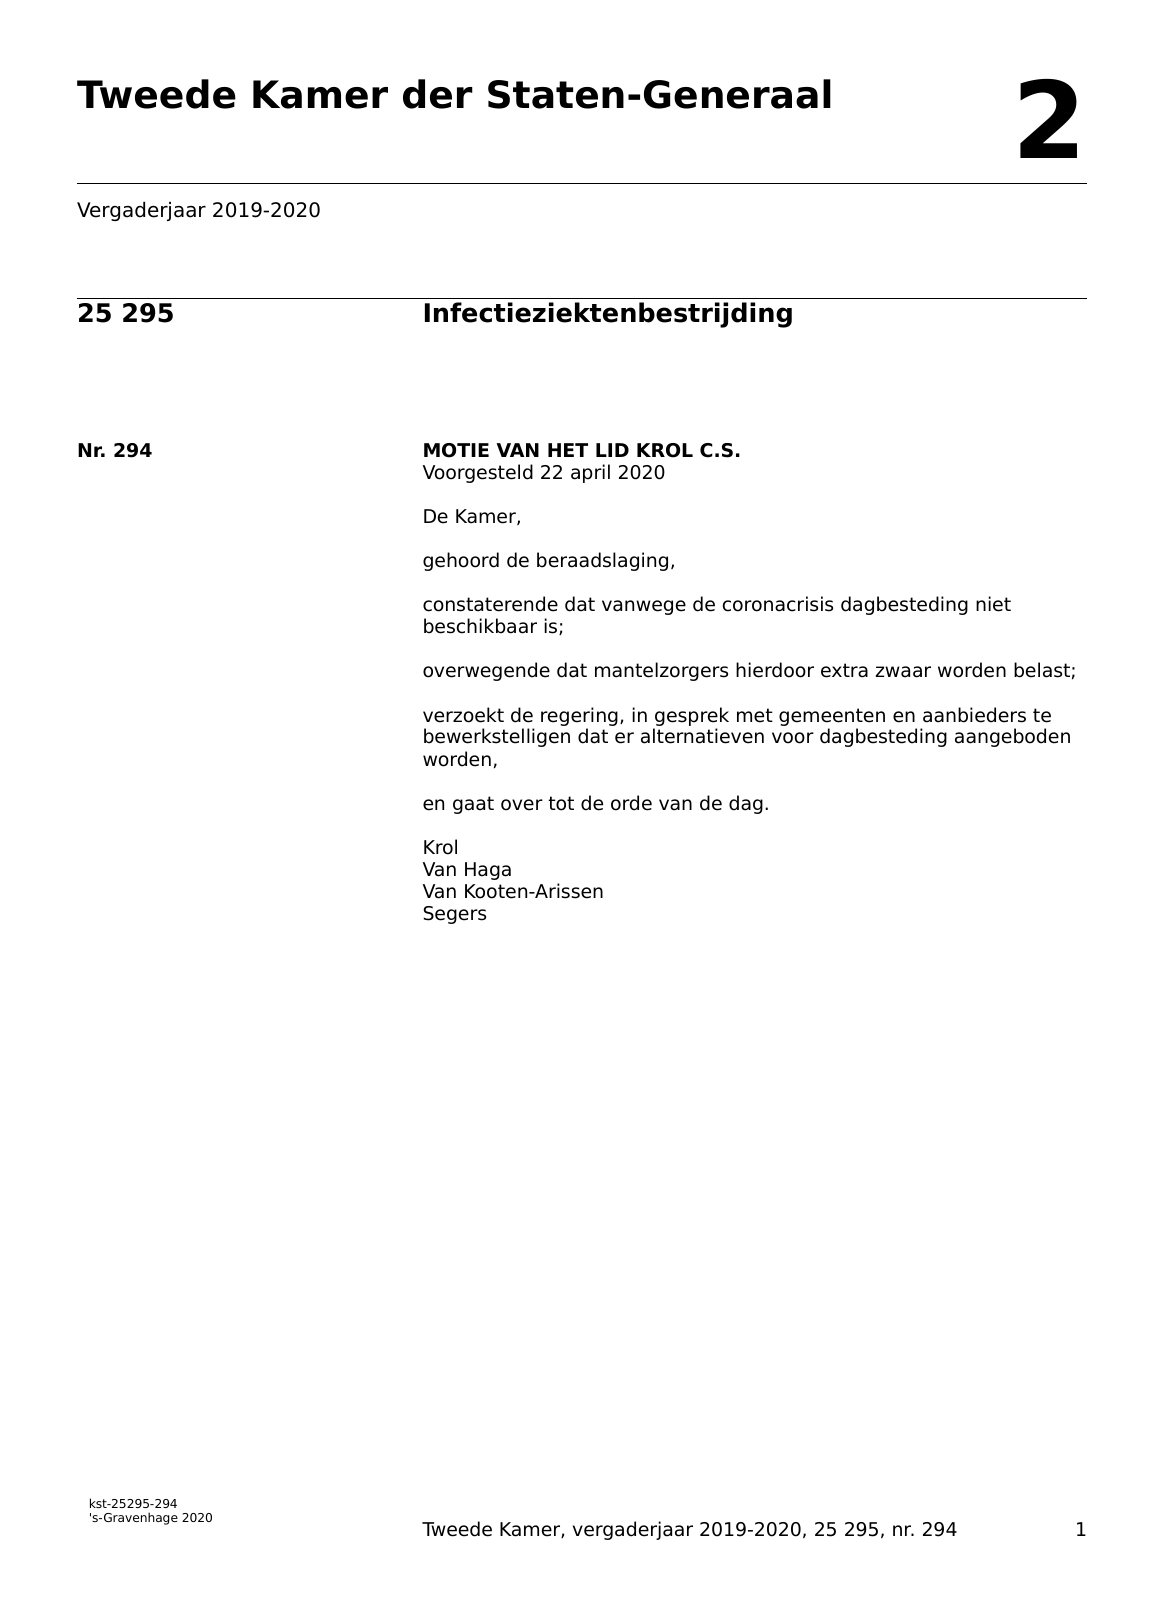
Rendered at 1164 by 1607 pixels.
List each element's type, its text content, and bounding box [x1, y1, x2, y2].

table_header Tweede Kamer der Staten-Generaal [77, 59, 886, 183]
subtitle Nr. 294 MOTIE VAN HET LID KROL C.S. [77, 440, 1087, 462]
text Van Haga [422, 859, 1087, 881]
text Voorgesteld 22 april 2020 [422, 462, 1087, 484]
table_cell Vergaderjaar 2019-2020 [77, 184, 1087, 298]
text Segers [422, 903, 1087, 925]
subtitle 25 295 Infectieziektenbestrijding [77, 299, 1087, 329]
text gehoord de beraadslaging, [422, 550, 1087, 572]
text Van Kooten-Arissen [422, 881, 1087, 903]
text Krol [422, 837, 1087, 859]
text constaterende dat vanwege de coronacrisis dagbesteding niet beschikbaar is; [422, 594, 1087, 638]
text en gaat over tot de orde van de dag. [422, 793, 1087, 814]
text De Kamer, [422, 506, 1087, 528]
text kst-25295-294 [88, 1497, 323, 1511]
text verzoekt de regering, in gesprek met gemeenten en aanbieders te bewerkstelligen dat er alternatieven voor dagbesteding aangeboden worden, [422, 704, 1087, 770]
table_header 2 [886, 59, 1087, 183]
text 's-Gravenhage 2020 [88, 1511, 323, 1525]
text overwegende dat mantelzorgers hierdoor extra zwaar worden belast; [422, 660, 1087, 682]
